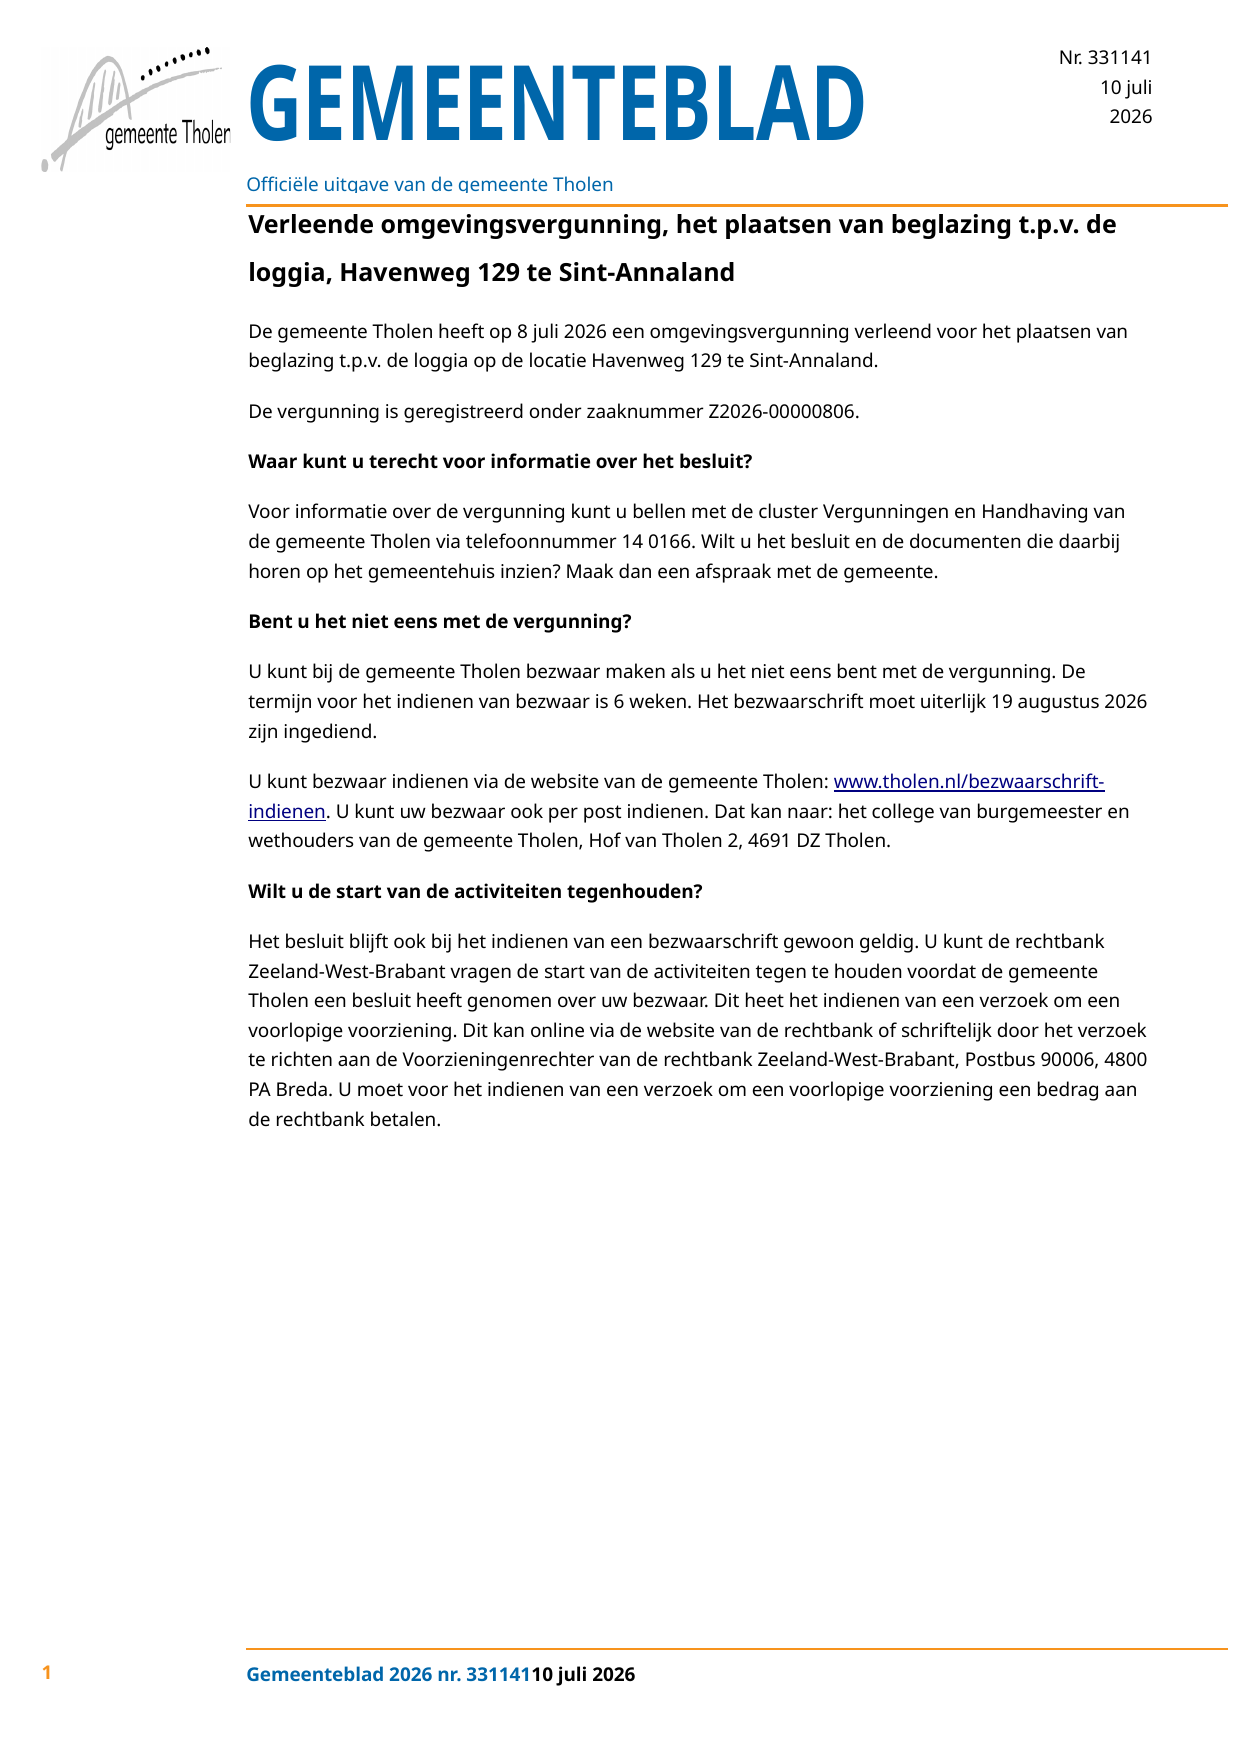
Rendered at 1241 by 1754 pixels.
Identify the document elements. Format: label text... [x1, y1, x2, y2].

text Het besluit blijft ook bij het indienen van een bezwaarschrift gewoon geldig. U kunt de rechtbank Zeeland-West-Brabant vragen de start van de activiteiten tegen te houden voordat de gemeente Tholen een besluit heeft genomen over uw bezwaar. Dit heet het indienen van een verzoek om een voorlopige voorziening. Dit kan online via de website van de rechtbank of schriftelijk door het verzoek te richten aan de Voorzieningenrechter van de rechtbank Zeeland-West-Brabant, Postbus 90006, 4800 PA Breda. U moet voor het indienen van een verzoek om een voorlopige voorziening een bedrag aan de rechtbank betalen. [248, 928, 1152, 1132]
picture [41, 47, 231, 172]
text Wilt u de start van de activiteiten tegenhouden? [248, 878, 1152, 904]
text U kunt bij de gemeente Tholen bezwaar maken als u het niet eens bent met de vergunning. De termijn voor het indienen van bezwaar is 6 weken. Het bezwaarschrift moet uiterlijk 19 augustus 2026 zijn ingediend. [248, 659, 1152, 744]
text De vergunning is geregistreerd onder zaaknummer Z2026-00000806. [248, 398, 1152, 424]
text Voor informatie over de vergunning kunt u bellen met de cluster Vergunningen en Handhaving van de gemeente Tholen via telefoonnummer 14 0166. Wilt u het besluit en de documenten die daarbij horen op het gemeentehuis inzien? Maak dan een afspraak met de gemeente. [248, 499, 1152, 584]
text De gemeente Tholen heeft op 8 juli 2026 een omgevingsvergunning verleend voor het plaatsen van beglazing t.p.v. de loggia op de locatie Havenweg 129 te Sint-Annaland. [248, 318, 1152, 373]
text Bent u het niet eens met de vergunning? [248, 608, 1152, 634]
text U kunt bezwaar indienen via de website van de gemeente Tholen: www.tholen.nl/bezwaarschrift-indienen. U kunt uw bezwaar ook per post indienen. Dat kan naar: het college van burgemeester en wethouders van de gemeente Tholen, Hof van Tholen 2, 4691 DZ Tholen. [248, 768, 1152, 853]
text Verleende omgevingsvergunning, het plaatsen van beglazing t.p.v. de loggia, Havenweg 129 te Sint-Annaland [248, 207, 1152, 288]
text Waar kunt u terecht voor informatie over het besluit? [248, 448, 1152, 474]
